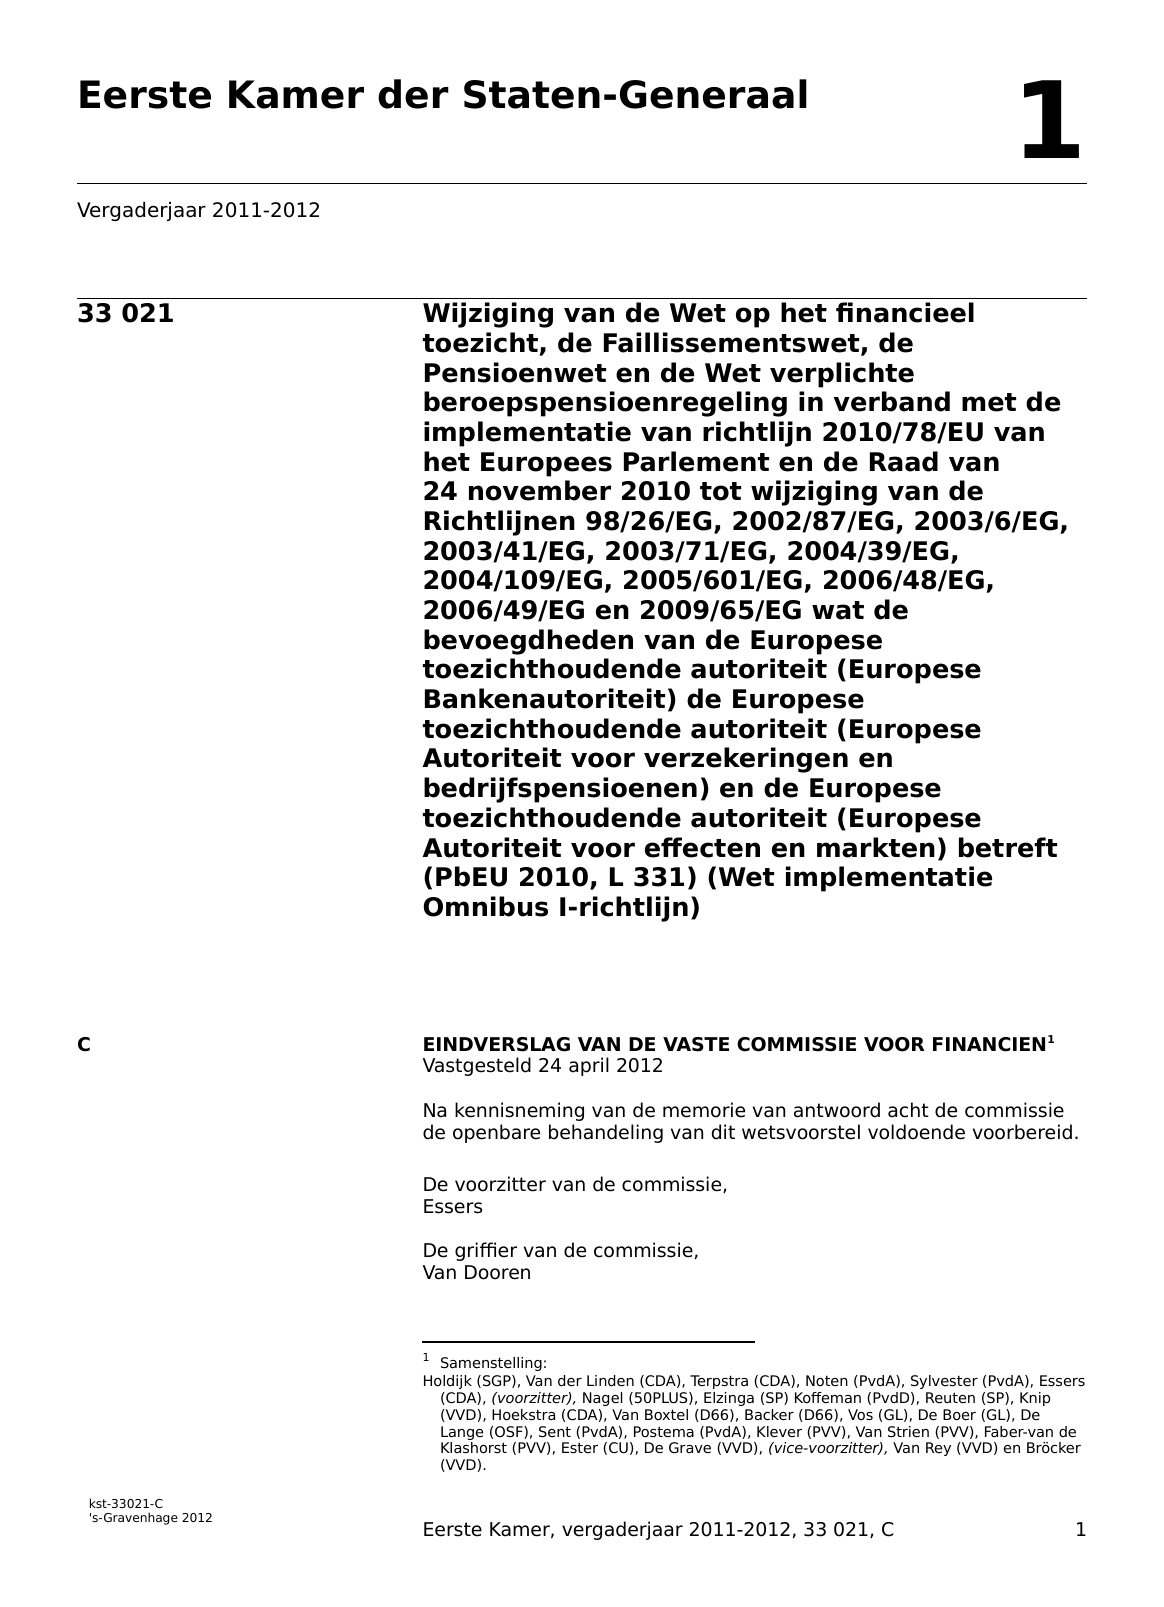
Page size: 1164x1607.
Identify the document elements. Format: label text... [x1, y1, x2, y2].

text Vastgesteld 24 april 2012 [422, 1055, 1087, 1077]
text kst-33021-C [88, 1497, 323, 1511]
text De voorzitter van de commissie, Essers [422, 1173, 1087, 1217]
subtitle 33 021 Wijziging van de Wet op het financieel toezicht, de Faillissementswet, de Pensioenwet en de Wet verplichte beroepspensioenregeling in verband met de implementatie van richtlijn 2010/78/EU van het Europees Parlement en de Raad van 24 november 2010 tot wijziging van de Richtlijnen 98/26/EG, 2002/87/EG, 2003/6/EG, 2003/41/EG, 2003/71/EG, 2004/39/EG, 2004/109/EG, 2005/601/EG, 2006/48/EG, 2006/49/EG en 2009/65/EG wat de bevoegdheden van de Europese toezichthoudende autoriteit (Europese Bankenautoriteit) de Europese toezichthoudende autoriteit (Europese Autoriteit voor verzekeringen en bedrijfspensioenen) en de Europese toezichthoudende autoriteit (Europese Autoriteit voor effecten en markten) betreft (PbEU 2010, L 331) (Wet implementatie Omnibus I-richtlijn) [77, 299, 1087, 922]
text Na kennisneming van de memorie van antwoord acht de commissie de openbare behandeling van dit wetsvoorstel voldoende voorbereid. [422, 1099, 1087, 1143]
text Samenstelling: [422, 1351, 1087, 1373]
text Holdijk (SGP), Van der Linden (CDA), Terpstra (CDA), Noten (PvdA), Sylvester (PvdA), Essers (CDA), (voorzitter), Nagel (50PLUS), Elzinga (SP) Koffeman (PvdD), Reuten (SP), Knip (VVD), Hoekstra (CDA), Van Boxtel (D66), Backer (D66), Vos (GL), De Boer (GL), De Lange (OSF), Sent (PvdA), Postema (PvdA), Klever (PVV), Van Strien (PVV), Faber-van de Klashorst (PVV), Ester (CU), De Grave (VVD), (vice-voorzitter), Van Rey (VVD) en Bröcker (VVD). [422, 1373, 1087, 1474]
table_header Eerste Kamer der Staten-Generaal [77, 59, 886, 183]
subtitle C EINDVERSLAG VAN DE VASTE COMMISSIE VOOR FINANCIEN [77, 1033, 1087, 1055]
table_header 1 [886, 59, 1087, 183]
text 's-Gravenhage 2012 [88, 1511, 323, 1525]
text De griffier van de commissie, Van Dooren [422, 1240, 1087, 1284]
table_cell Vergaderjaar 2011-2012 [77, 184, 1087, 298]
